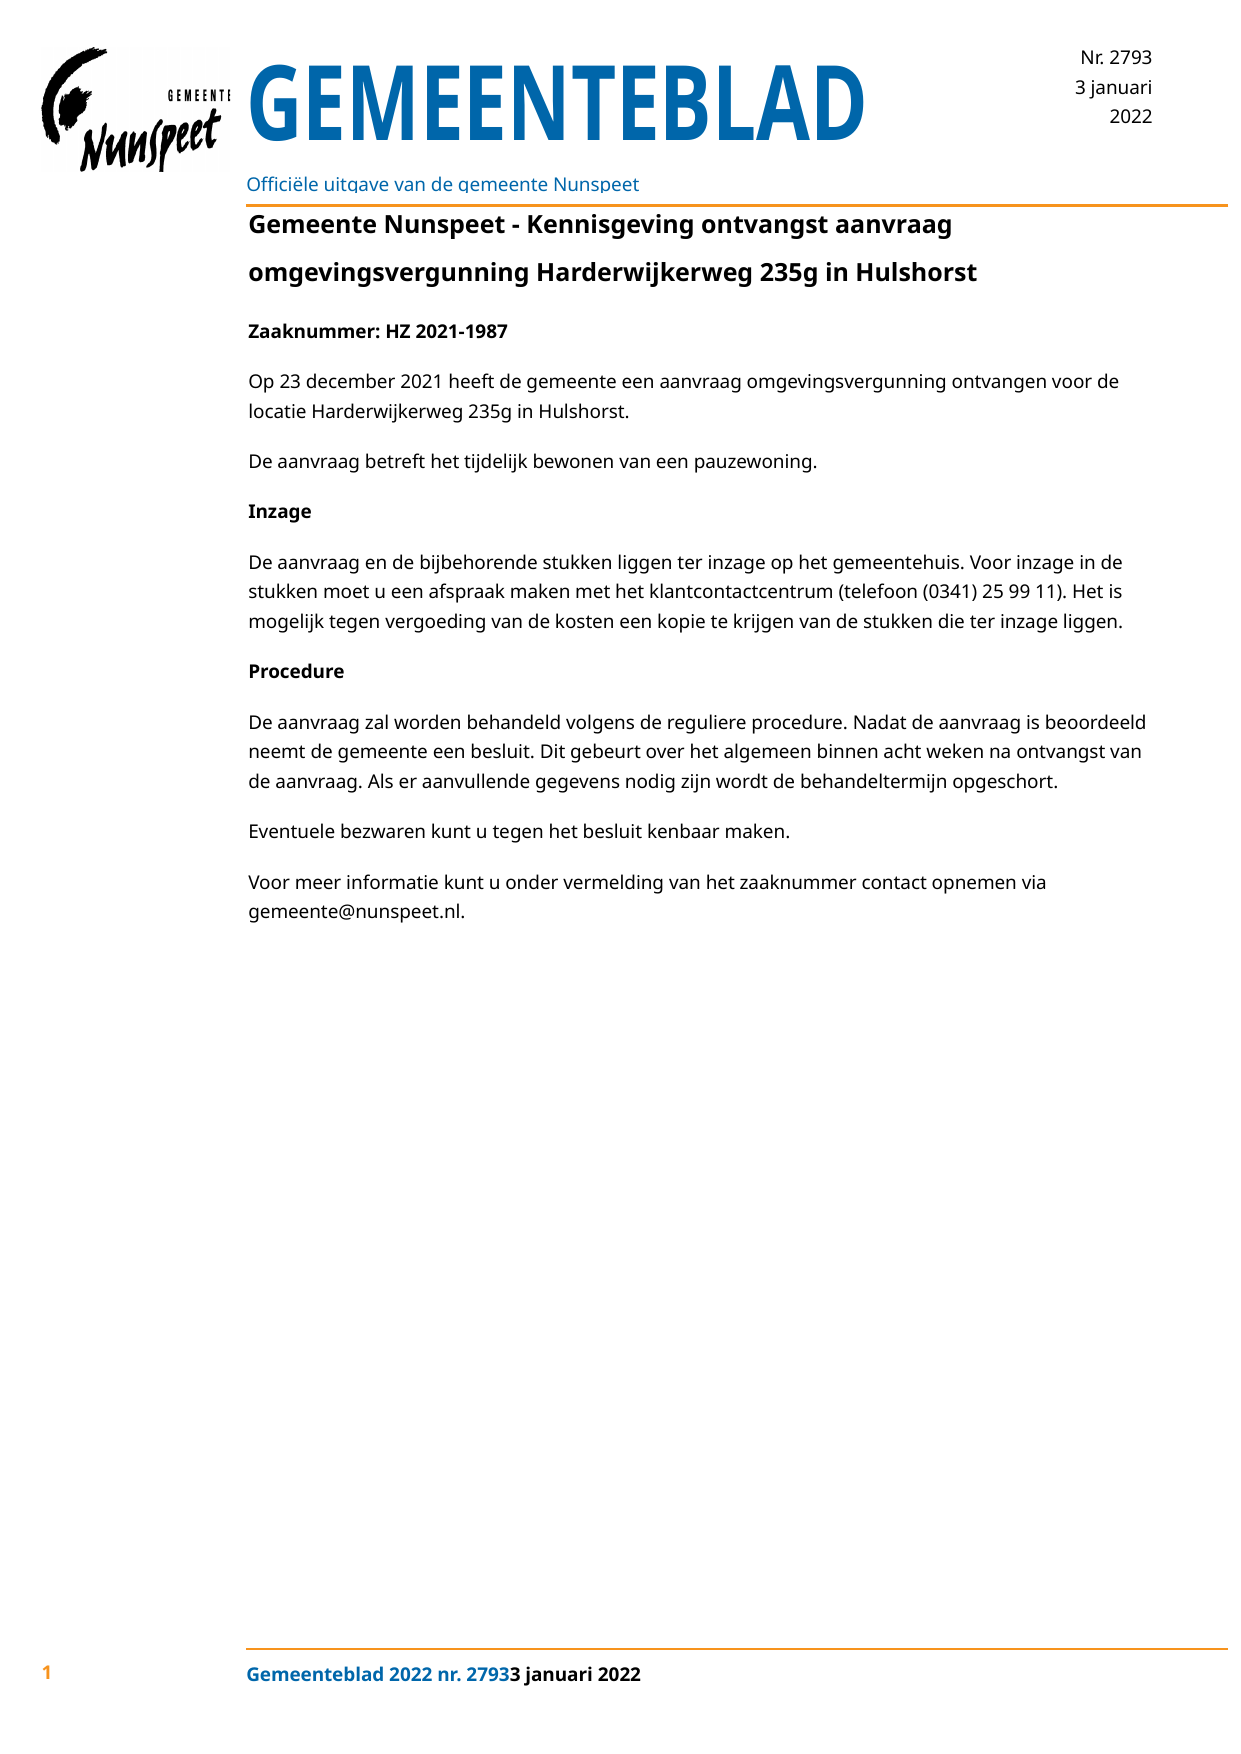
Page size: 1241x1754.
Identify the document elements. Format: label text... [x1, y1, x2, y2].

text Procedure [248, 659, 1152, 684]
text De aanvraag zal worden behandeld volgens de reguliere procedure. Nadat de aanvraag is beoordeeld neemt de gemeente een besluit. Dit gebeurt over het algemeen binnen acht weken na ontvangst van de aanvraag. Als er aanvullende gegevens nodig zijn wordt de behandeltermijn opgeschort. [248, 709, 1152, 794]
text Voor meer informatie kunt u onder vermelding van het zaaknummer contact opnemen via gemeente@nunspeet.nl. [248, 869, 1152, 924]
text De aanvraag en de bijbehorende stukken liggen ter inzage op het gemeentehuis. Voor inzage in de stukken moet u een afspraak maken met het klantcontactcentrum (telefoon (0341) 25 99 11). Het is mogelijk tegen vergoeding van de kosten een kopie te krijgen van de stukken die ter inzage liggen. [248, 549, 1152, 634]
text De aanvraag betreft het tijdelijk bewonen van een pauzewoning. [248, 448, 1152, 474]
text Gemeente Nunspeet - Kennisgeving ontvangst aanvraag omgevingsvergunning Harderwijkerweg 235g in Hulshorst [248, 207, 1152, 288]
picture [41, 47, 231, 172]
text Inzage [248, 499, 1152, 524]
text Zaaknummer: HZ 2021-1987 [248, 318, 1152, 344]
text Op 23 december 2021 heeft de gemeente een aanvraag omgevingsvergunning ontvangen voor de locatie Harderwijkerweg 235g in Hulshorst. [248, 368, 1152, 424]
text Eventuele bezwaren kunt u tegen het besluit kenbaar maken. [248, 819, 1152, 844]
